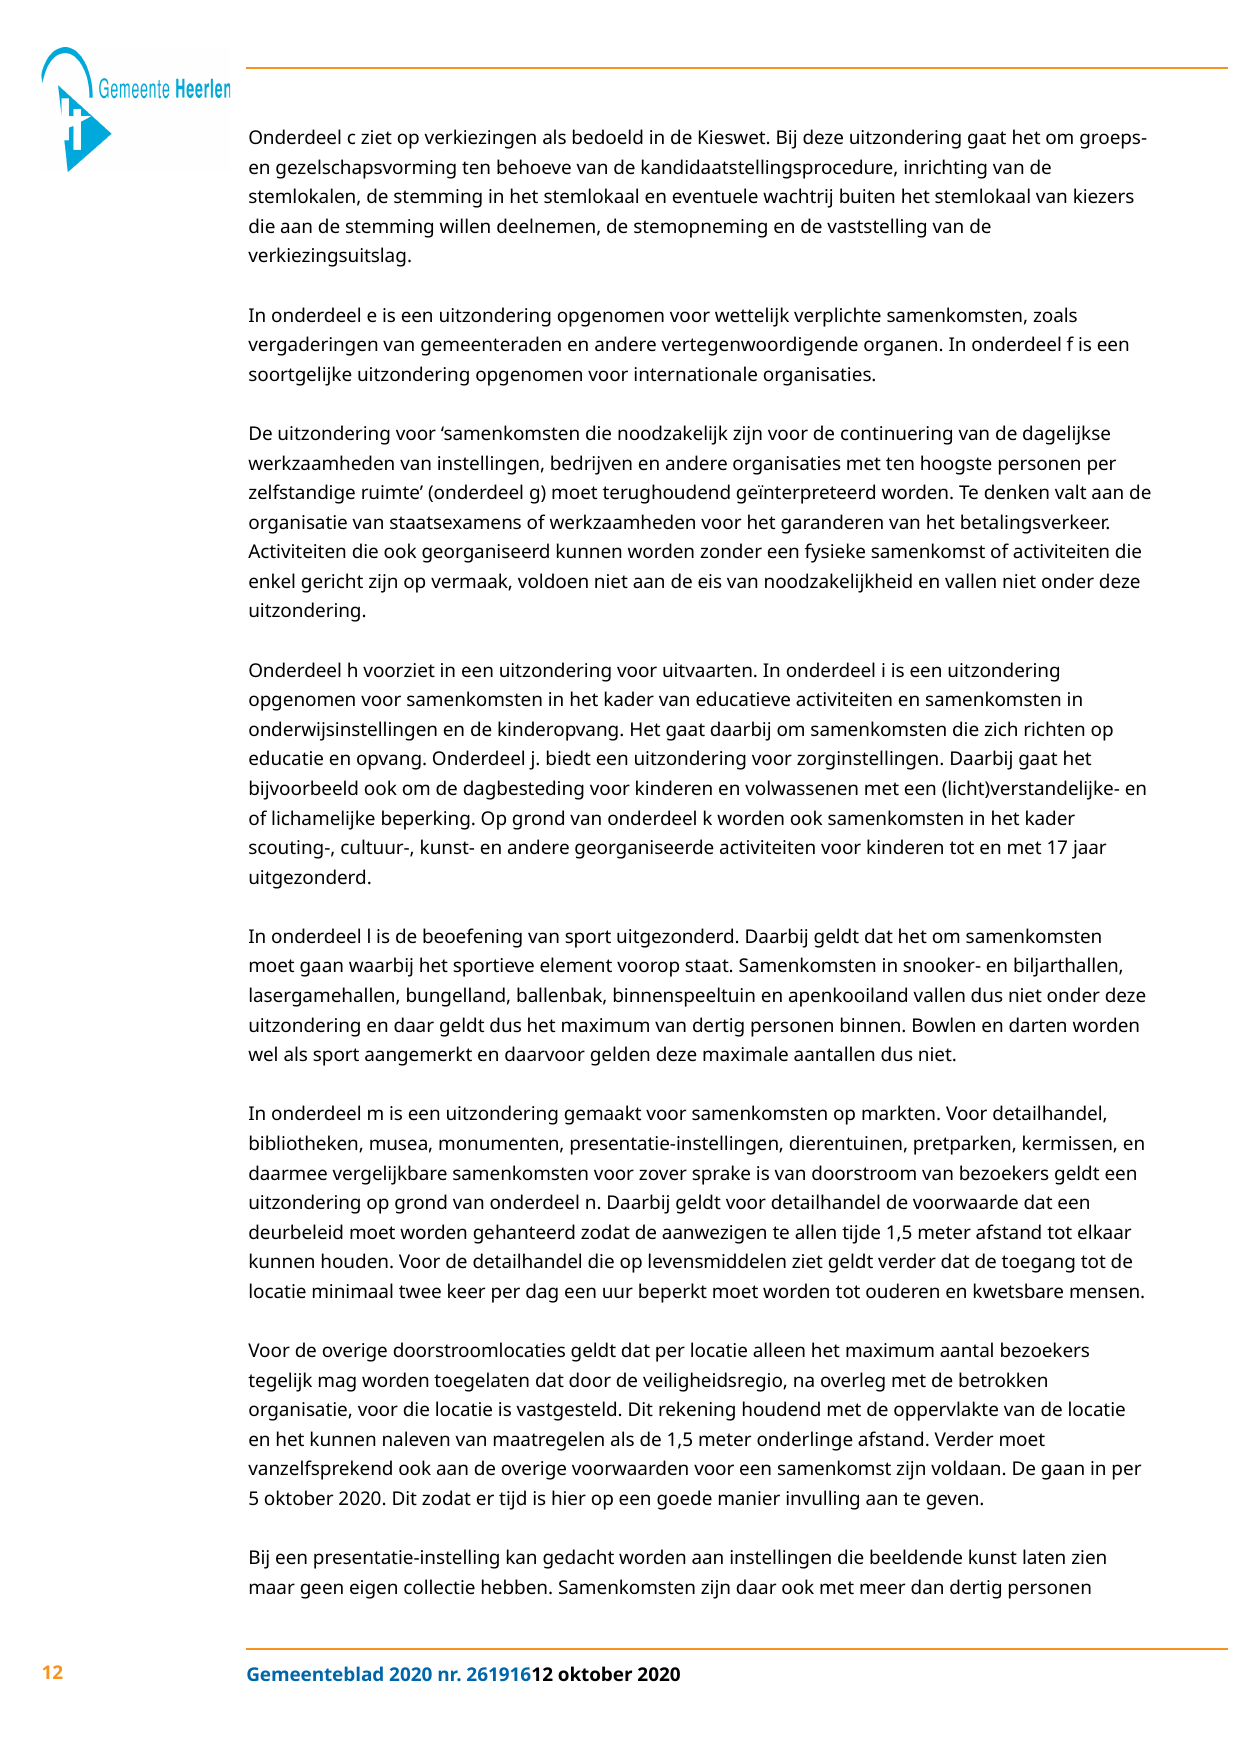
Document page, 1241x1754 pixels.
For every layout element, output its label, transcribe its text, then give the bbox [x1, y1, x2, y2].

text De uitzondering voor ‘samenkomsten die noodzakelijk zijn voor de continuering van de dagelijkse werkzaamheden van instellingen, bedrijven en andere organisaties met ten hoogste personen per zelfstandige ruimte’ (onderdeel g) moet terughoudend geïnterpreteerd worden. Te denken valt aan de organisatie van staatsexamens of werkzaamheden voor het garanderen van het betalingsverkeer. Activiteiten die ook georganiseerd kunnen worden zonder een fysieke samenkomst of activiteiten die enkel gericht zijn op vermaak, voldoen niet aan de eis van noodzakelijkheid en vallen niet onder deze uitzondering. [248, 420, 1152, 623]
text Onderdeel h voorziet in een uitzondering voor uitvaarten. In onderdeel i is een uitzondering opgenomen voor samenkomsten in het kader van educatieve activiteiten en samenkomsten in onderwijsinstellingen en de kinderopvang. Het gaat daarbij om samenkomsten die zich richten op educatie en opvang. Onderdeel j. biedt een uitzondering voor zorginstellingen. Daarbij gaat het bijvoorbeeld ook om de dagbesteding voor kinderen en volwassenen met een (licht)verstandelijke- en of lichamelijke beperking. Op grond van onderdeel k worden ook samenkomsten in het kader scouting-, cultuur-, kunst- en andere georganiseerde activiteiten voor kinderen tot en met 17 jaar uitgezonderd. [248, 657, 1152, 890]
text In onderdeel m is een uitzondering gemaakt voor samenkomsten op markten. Voor detailhandel, bibliotheken, musea, monumenten, presentatie-instellingen, dierentuinen, pretparken, kermissen, en daarmee vergelijkbare samenkomsten voor zover sprake is van doorstroom van bezoekers geldt een uitzondering op grond van onderdeel n. Daarbij geldt voor detailhandel de voorwaarde dat een deurbeleid moet worden gehanteerd zodat de aanwezigen te allen tijde 1,5 meter afstand tot elkaar kunnen houden. Voor de detailhandel die op levensmiddelen ziet geldt verder dat de toegang tot de locatie minimaal twee keer per dag een uur beperkt moet worden tot ouderen en kwetsbare mensen. [248, 1101, 1152, 1304]
text Voor de overige doorstroomlocaties geldt dat per locatie alleen het maximum aantal bezoekers tegelijk mag worden toegelaten dat door de veiligheidsregio, na overleg met de betrokken organisatie, voor die locatie is vastgesteld. Dit rekening houdend met de oppervlakte van de locatie en het kunnen naleven van maatregelen als de 1,5 meter onderlinge afstand. Verder moet vanzelfsprekend ook aan de overige voorwaarden voor een samenkomst zijn voldaan. De gaan in per 5 oktober 2020. Dit zodat er tijd is hier op een goede manier invulling aan te geven. [248, 1337, 1152, 1511]
text Bij een presentatie-instelling kan gedacht worden aan instellingen die beeldende kunst laten zien maar geen eigen collectie hebben. Samenkomsten zijn daar ook met meer dan dertig personen [248, 1544, 1152, 1600]
text In onderdeel e is een uitzondering opgenomen voor wettelijk verplichte samenkomsten, zoals vergaderingen van gemeenteraden en andere vertegenwoordigende organen. In onderdeel f is een soortgelijke uitzondering opgenomen voor internationale organisaties. [248, 302, 1152, 387]
text Onderdeel c ziet op verkiezingen als bedoeld in de Kieswet. Bij deze uitzondering gaat het om groeps- en gezelschapsvorming ten behoeve van de kandidaatstellingsprocedure, inrichting van de stemlokalen, de stemming in het stemlokaal en eventuele wachtrij buiten het stemlokaal van kiezers die aan de stemming willen deelnemen, de stemopneming en de vaststelling van de verkiezingsuitslag. [248, 124, 1152, 268]
picture [41, 47, 231, 172]
picture [41, 47, 59, 70]
text In onderdeel l is de beoefening van sport uitgezonderd. Daarbij geldt dat het om samenkomsten moet gaan waarbij het sportieve element voorop staat. Samenkomsten in snooker- en biljarthallen, lasergamehallen, bungelland, ballenbak, binnenspeeltuin en apenkooiland vallen dus niet onder deze uitzondering en daar geldt dus het maximum van dertig personen binnen. Bowlen en darten worden wel als sport aangemerkt en daarvoor gelden deze maximale aantallen dus niet. [248, 923, 1152, 1067]
